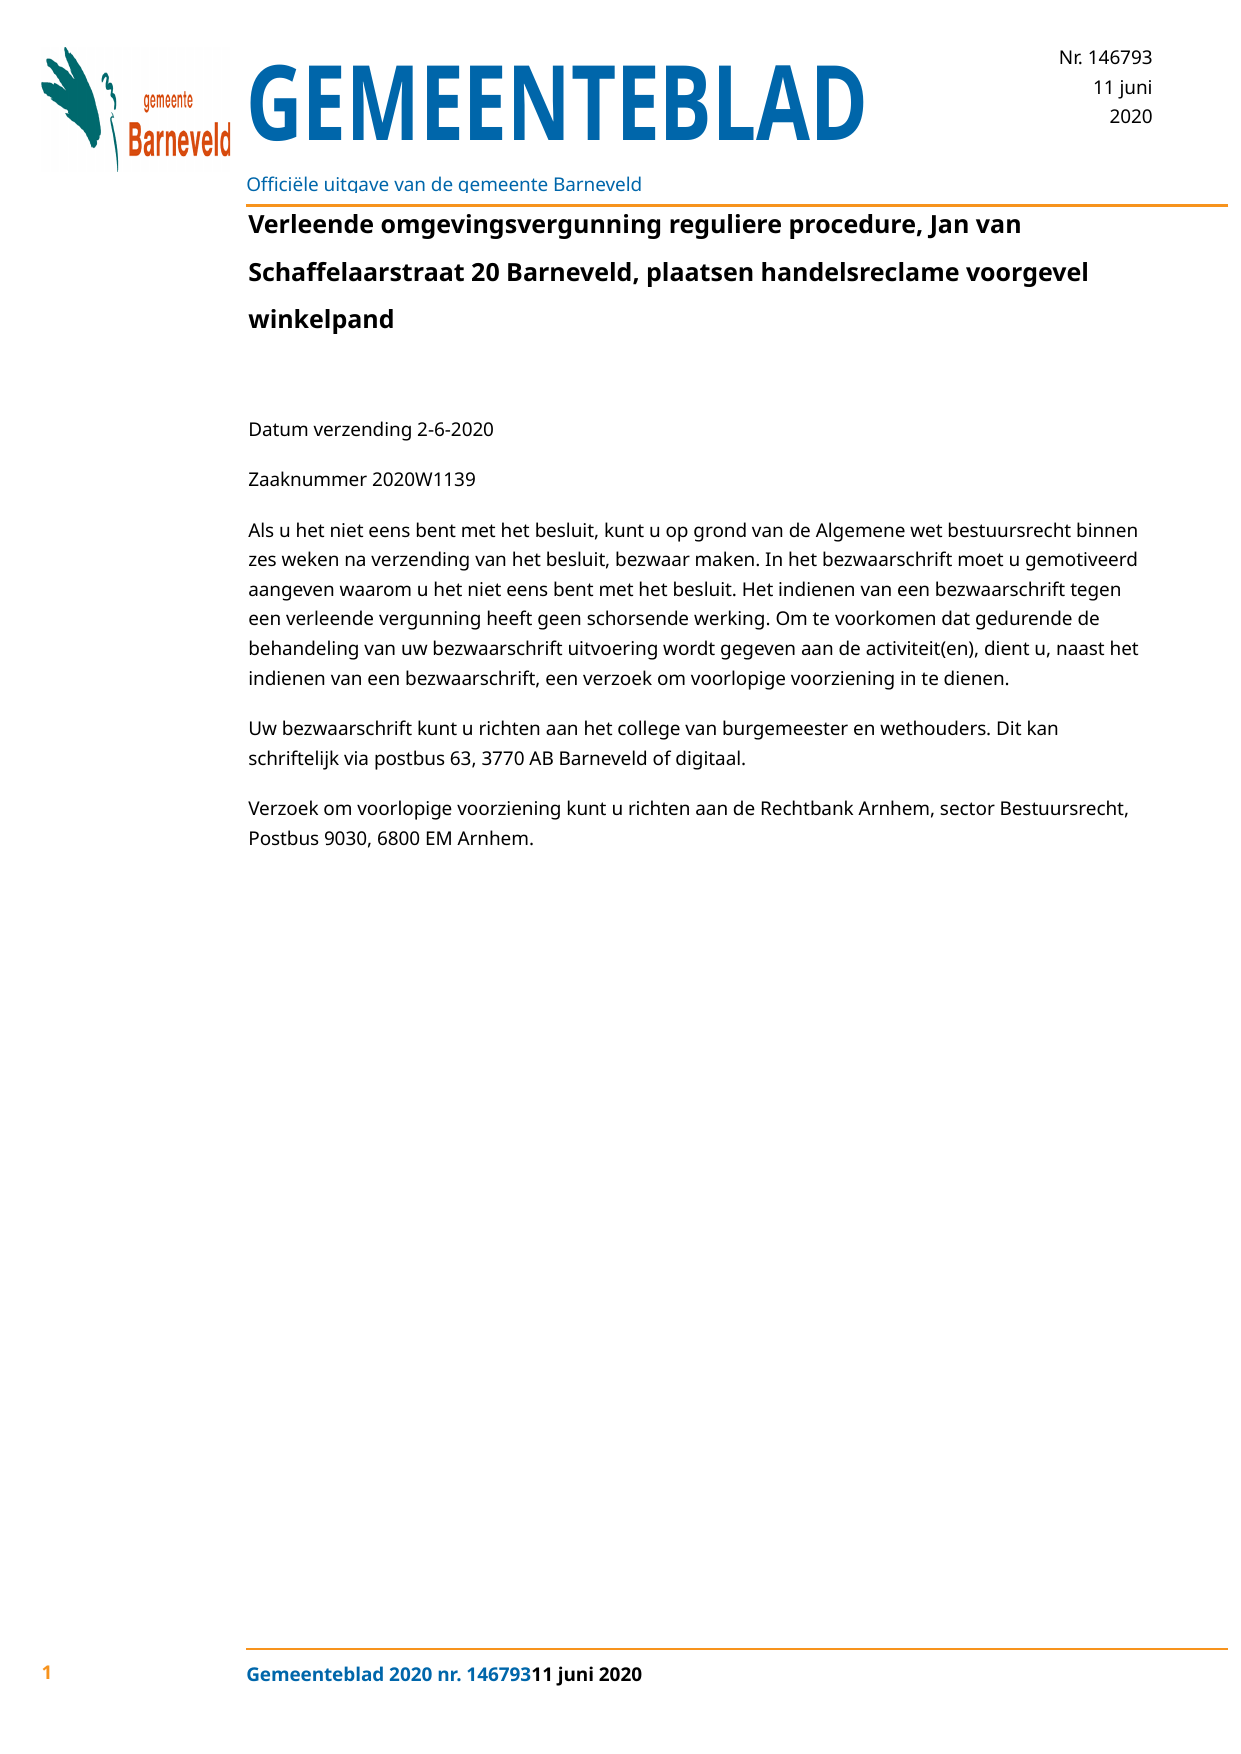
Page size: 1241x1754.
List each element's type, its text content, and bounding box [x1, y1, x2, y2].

picture [41, 47, 231, 172]
text Verzoek om voorlopige voorziening kunt u richten aan de Rechtbank Arnhem, sector Bestuursrecht, Postbus 9030, 6800 EM Arnhem. [248, 795, 1152, 850]
text Uw bezwaarschrift kunt u richten aan het college van burgemeester en wethouders. Dit kan schriftelijk via postbus 63, 3770 AB Barneveld of digitaal. [248, 715, 1152, 770]
text Datum verzending 2-6-2020 [248, 416, 1152, 442]
text Zaaknummer 2020W1139 [248, 466, 1152, 492]
text Als u het niet eens bent met het besluit, kunt u op grond van de Algemene wet bestuursrecht binnen zes weken na verzending van het besluit, bezwaar maken. In het bezwaarschrift moet u gemotiveerd aangeven waarom u het niet eens bent met het besluit. Het indienen van een bezwaarschrift tegen een verleende vergunning heeft geen schorsende werking. Om te voorkomen dat gedurende de behandeling van uw bezwaarschrift uitvoering wordt gegeven aan de activiteit(en), dient u, naast het indienen van een bezwaarschrift, een verzoek om voorlopige voorziening in te dienen. [248, 517, 1152, 690]
text Verleende omgevingsvergunning reguliere procedure, Jan van Schaffelaarstraat 20 Barneveld, plaatsen handelsreclame voorgevel winkelpand [248, 207, 1152, 336]
